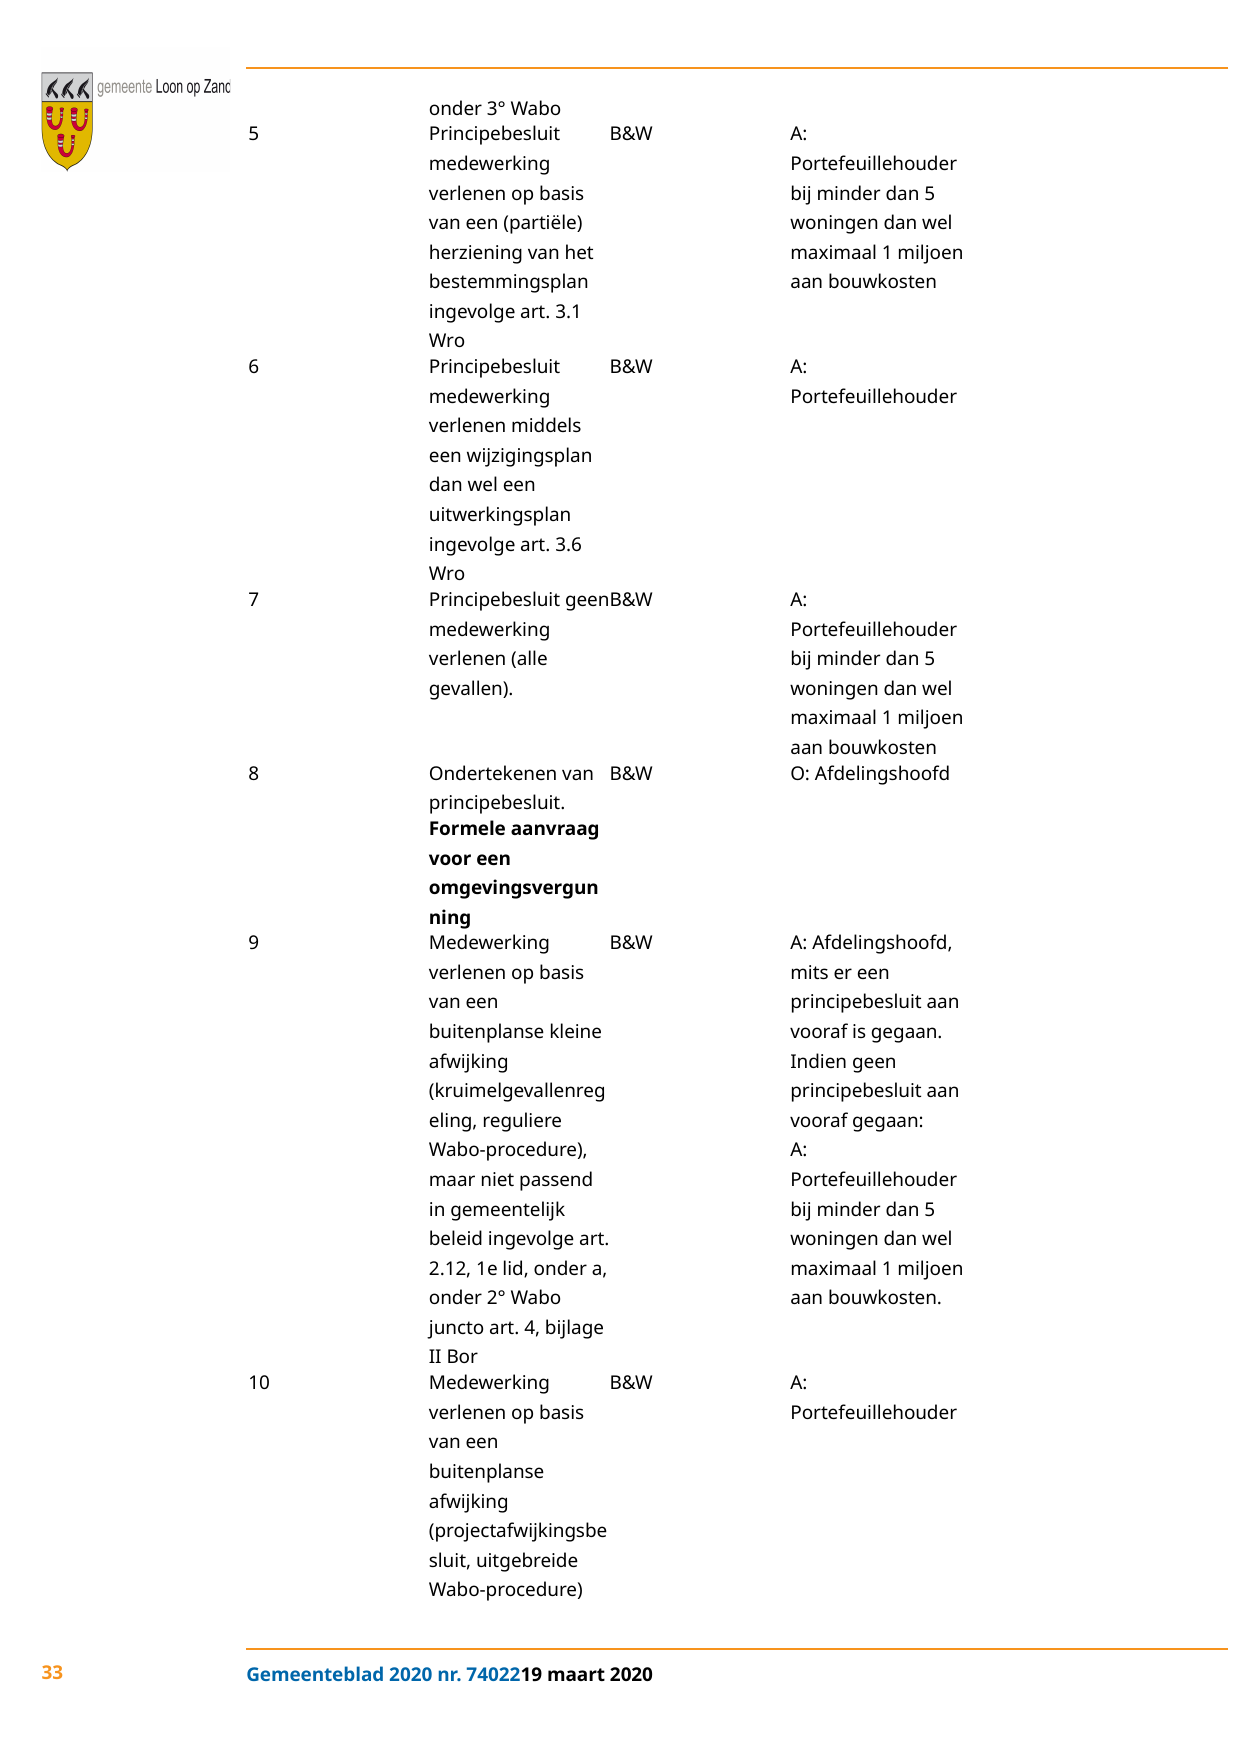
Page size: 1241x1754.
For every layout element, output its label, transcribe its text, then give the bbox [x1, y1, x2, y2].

table_cell 7 [248, 586, 429, 760]
table_cell [248, 815, 429, 929]
table_cell Medewerking verlenen op basis van een buitenplanse kleine afwijking (kruimelgevallenregeling, reguliere Wabo-procedure), maar niet passend in gemeentelijk beleid ingevolge art. 2.12, 1e lid, onder a, onder 2° Wabo juncto art. 4, bijlage II Bor [429, 930, 609, 1369]
table_cell A: Portefeuillehouder [790, 353, 971, 586]
table_cell A: Portefeuillehouder bij minder dan 5 woningen dan wel maximaal 1 miljoen aan bouwkosten [790, 121, 971, 353]
table_cell B&W [609, 121, 790, 353]
table_cell [609, 815, 790, 929]
picture [41, 47, 231, 172]
table_cell [609, 95, 790, 121]
table_cell Formele aanvraag voor een omgevingsvergunning [429, 815, 609, 929]
table_cell onder 3° Wabo [429, 95, 609, 121]
table_cell [971, 353, 1152, 586]
table_cell [971, 121, 1152, 353]
table_cell Principebesluit medewerking verlenen op basis van een (partiële) herziening van het bestemmingsplan ingevolge art. 3.1 Wro [429, 121, 609, 353]
table_cell 10 [248, 1370, 429, 1602]
table_cell 6 [248, 353, 429, 586]
table_cell B&W [609, 1370, 790, 1602]
table_cell [971, 95, 1152, 121]
table_cell O: Afdelingshoofd [790, 760, 971, 815]
table_cell Medewerking verlenen op basis van een buitenplanse afwijking (projectafwijkingsbesluit, uitgebreide Wabo-procedure) [429, 1370, 609, 1602]
table_cell [790, 95, 971, 121]
table_cell 5 [248, 121, 429, 353]
table_cell A: Afdelingshoofd, mits er een principebesluit aan vooraf is gegaan. Indien geen principebesluit aan vooraf gegaan: A: Portefeuillehouder bij minder dan 5 woningen dan wel maximaal 1 miljoen aan bouwkosten. [790, 930, 971, 1369]
table_cell [971, 1370, 1152, 1602]
table_cell 9 [248, 930, 429, 1369]
table_cell [971, 930, 1152, 1369]
table_cell B&W [609, 353, 790, 586]
table_cell A: Portefeuillehouder bij minder dan 5 woningen dan wel maximaal 1 miljoen aan bouwkosten [790, 586, 971, 760]
table_cell [248, 95, 429, 121]
table_cell [971, 760, 1152, 815]
table_cell Principebesluit geen medewerking verlenen (alle gevallen). [429, 586, 609, 760]
table_cell [971, 586, 1152, 760]
table_cell [790, 815, 971, 929]
table_cell B&W [609, 760, 790, 815]
table_cell A: Portefeuillehouder [790, 1370, 971, 1602]
table_cell Principebesluit medewerking verlenen middels een wijzigingsplan dan wel een uitwerkingsplan ingevolge art. 3.6 Wro [429, 353, 609, 586]
table_cell B&W [609, 930, 790, 1369]
table_cell [971, 815, 1152, 929]
table_cell 8 [248, 760, 429, 815]
table_cell Ondertekenen van principebesluit. [429, 760, 609, 815]
table_cell B&W [609, 586, 790, 760]
